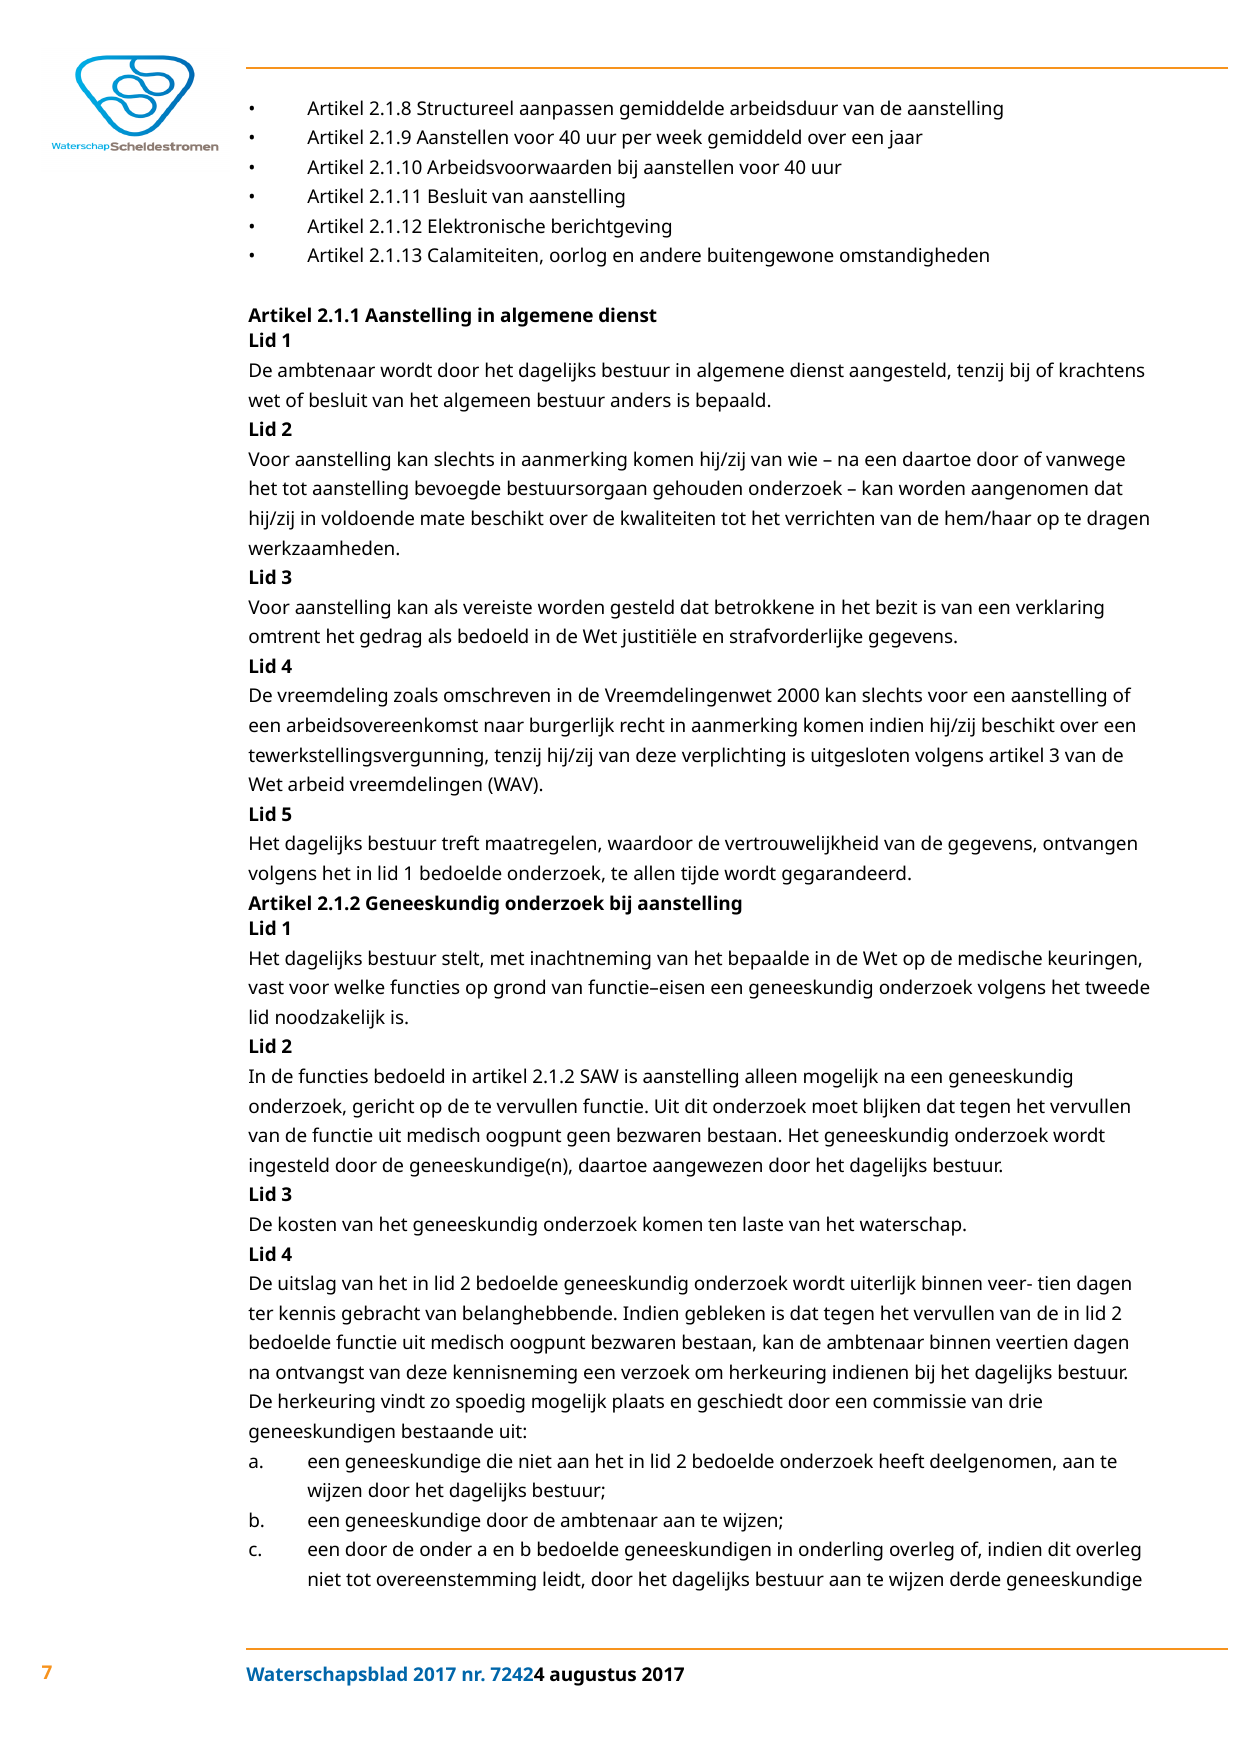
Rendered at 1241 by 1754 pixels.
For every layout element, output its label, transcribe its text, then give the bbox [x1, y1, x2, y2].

text Lid 5 [248, 801, 1152, 827]
text In de functies bedoeld in artikel 2.1.2 SAW is aanstelling alleen mogelijk na een geneeskundig onderzoek, gericht op de te vervullen functie. Uit dit onderzoek moet blijken dat tegen het vervullen van de functie uit medisch oogpunt geen bezwaren bestaan. Het geneeskundig onderzoek wordt ingesteld door de geneeskundige(n), daartoe aangewezen door het dagelijks bestuur. [248, 1063, 1152, 1178]
text Het dagelijks bestuur treft maatregelen, waardoor de vertrouwelijkheid van de gegevens, ontvangen volgens het in lid 1 bedoelde onderzoek, te allen tijde wordt gegarandeerd. [248, 831, 1152, 886]
list Artikel 2.1.13 Calamiteiten, oorlog en andere buitengewone omstandigheden [248, 243, 1152, 268]
list Artikel 2.1.8 Structureel aanpassen gemiddelde arbeidsduur van de aanstelling [248, 95, 1152, 121]
list een geneeskundige die niet aan het in lid 2 bedoelde onderzoek heeft deelgenomen, aan te wijzen door het dagelijks bestuur; [248, 1448, 1152, 1503]
text De vreemdeling zoals omschreven in de Vreemdelingenwet 2000 kan slechts voor een aanstelling of een arbeidsovereenkomst naar burgerlijk recht in aanmerking komen indien hij/zij beschikt over een tewerkstellingsvergunning, tenzij hij/zij van deze verplichting is uitgesloten volgens artikel 3 van de Wet arbeid vreemdelingen (WAV). [248, 683, 1152, 797]
text Lid 2 [248, 416, 1152, 442]
list Artikel 2.1.12 Elektronische berichtgeving [248, 213, 1152, 239]
list een door de onder a en b bedoelde geneeskundigen in onderling overleg of, indien dit overleg niet tot overeenstemming leidt, door het dagelijks bestuur aan te wijzen derde geneeskundige [248, 1537, 1152, 1592]
text Artikel 2.1.2 Geneeskundig onderzoek bij aanstelling [248, 890, 1152, 915]
text Lid 2 [248, 1034, 1152, 1059]
text Lid 4 [248, 1241, 1152, 1267]
text Voor aanstelling kan als vereiste worden gesteld dat betrokkene in het bezit is van een verklaring omtrent het gedrag als bedoeld in de Wet justitiële en strafvorderlijke gegevens. [248, 594, 1152, 649]
text Lid 1 [248, 328, 1152, 353]
list Artikel 2.1.9 Aanstellen voor 40 uur per week gemiddeld over een jaar [248, 124, 1152, 150]
text Voor aanstelling kan slechts in aanmerking komen hij/zij van wie – na een daartoe door of vanwege het tot aanstelling bevoegde bestuursorgaan gehouden onderzoek – kan worden aangenomen dat hij/zij in voldoende mate beschikt over de kwaliteiten tot het verrichten van de hem/haar op te dragen werkzaamheden. [248, 446, 1152, 560]
list Artikel 2.1.11 Besluit van aanstelling [248, 183, 1152, 209]
text Het dagelijks bestuur stelt, met inachtneming van het bepaalde in de Wet op de medische keuringen, vast voor welke functies op grond van functie–eisen een geneeskundig onderzoek volgens het tweede lid noodzakelijk is. [248, 945, 1152, 1030]
text Lid 4 [248, 653, 1152, 679]
text De herkeuring vindt zo spoedig mogelijk plaats en geschiedt door een commissie van drie geneeskundigen bestaande uit: [248, 1389, 1152, 1444]
list Artikel 2.1.10 Arbeidsvoorwaarden bij aanstellen voor 40 uur [248, 154, 1152, 180]
list een geneeskundige door de ambtenaar aan te wijzen; [248, 1507, 1152, 1533]
text De kosten van het geneeskundig onderzoek komen ten laste van het waterschap. [248, 1211, 1152, 1237]
text De ambtenaar wordt door het dagelijks bestuur in algemene dienst aangesteld, tenzij bij of krachtens wet of besluit van het algemeen bestuur anders is bepaald. [248, 357, 1152, 412]
text Lid 3 [248, 564, 1152, 590]
text Lid 1 [248, 915, 1152, 941]
text Artikel 2.1.1 Aanstelling in algemene dienst [248, 302, 1152, 328]
text Lid 3 [248, 1182, 1152, 1207]
text De uitslag van het in lid 2 bedoelde geneeskundig onderzoek wordt uiterlijk binnen veer- tien dagen ter kennis gebracht van belanghebbende. Indien gebleken is dat tegen het vervullen van de in lid 2 bedoelde functie uit medisch oogpunt bezwaren bestaan, kan de ambtenaar binnen veertien dagen na ontvangst van deze kennisneming een verzoek om herkeuring indienen bij het dagelijks bestuur. [248, 1270, 1152, 1385]
picture [41, 47, 231, 172]
